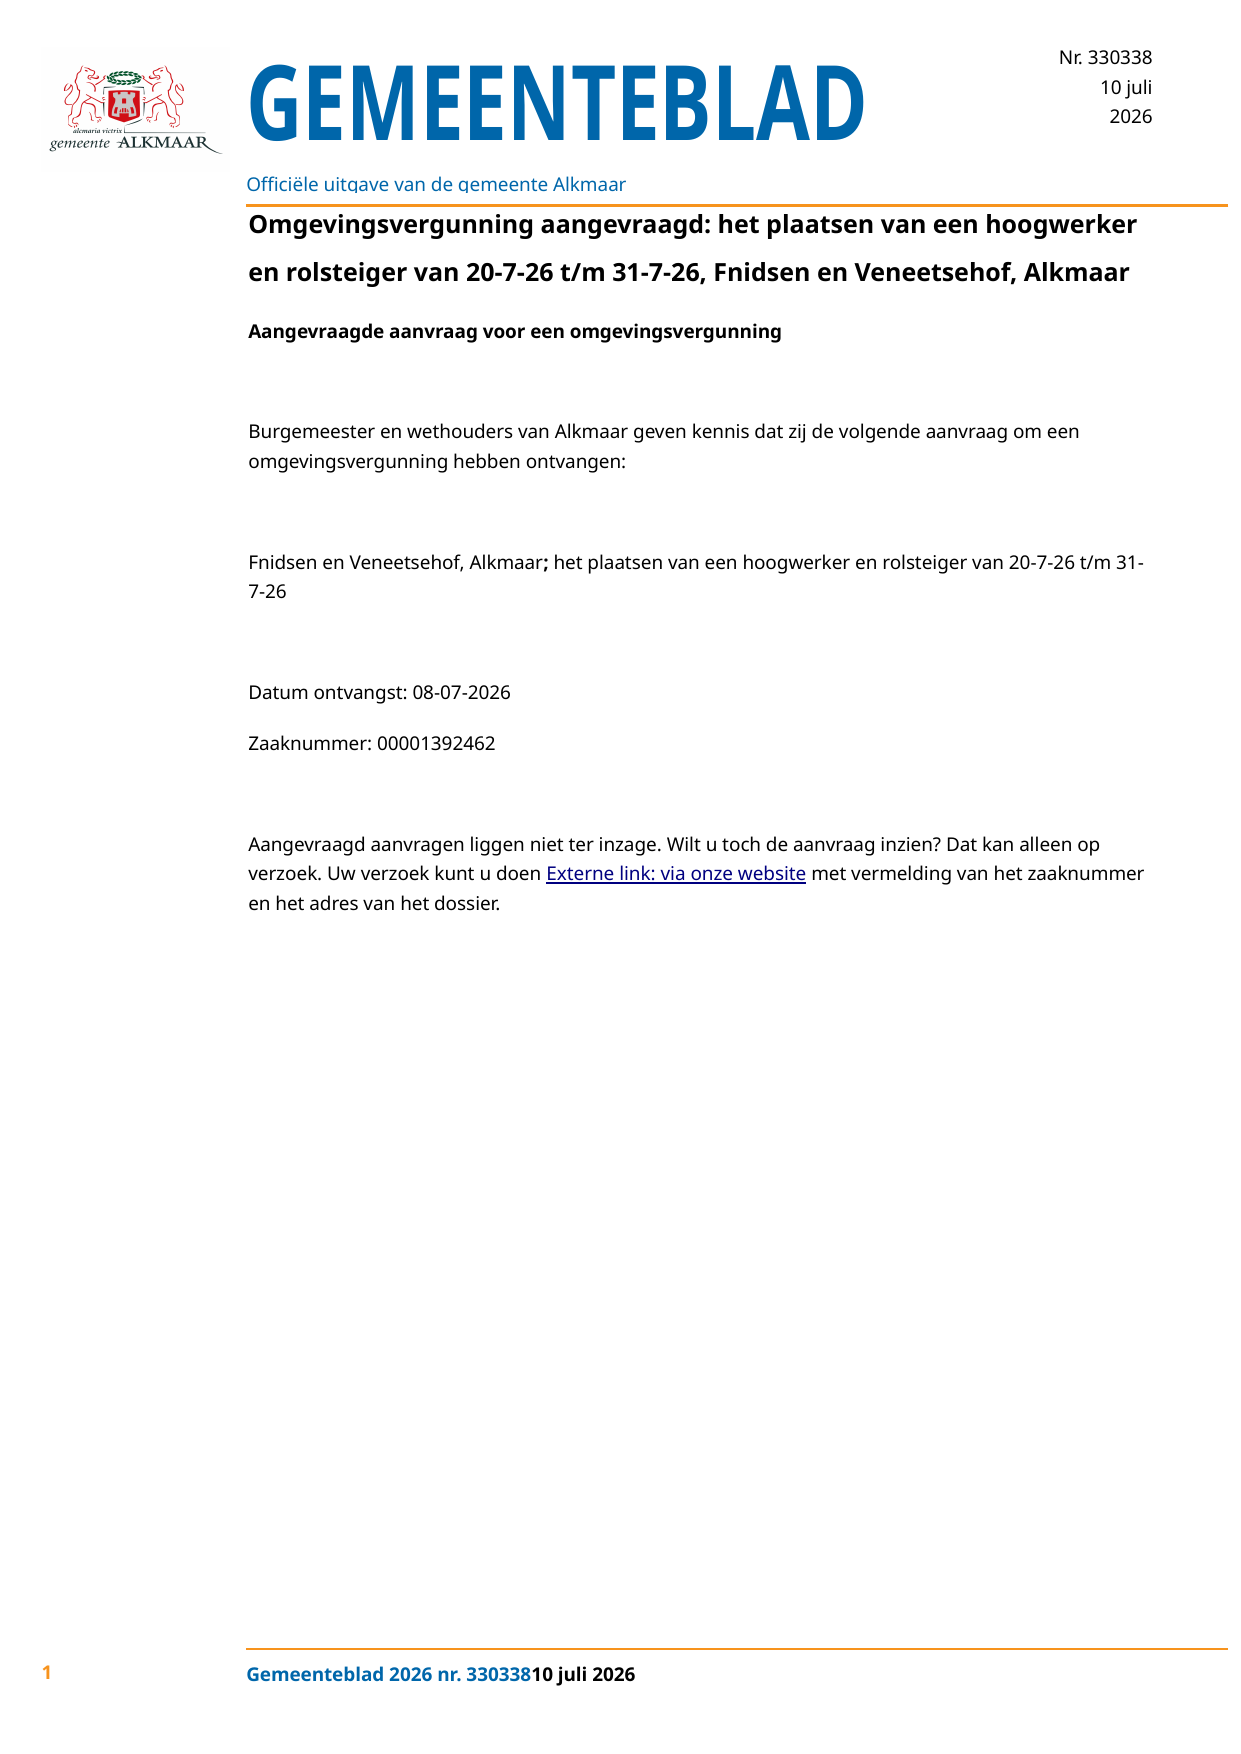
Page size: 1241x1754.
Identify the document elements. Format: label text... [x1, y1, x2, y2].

text Aangevraagd aanvragen liggen niet ter inzage. Wilt u toch de aanvraag inzien? Dat kan alleen op verzoek. Uw verzoek kunt u doen Externe link: via onze website met vermelding van het zaaknummer en het adres van het dossier. [248, 831, 1152, 916]
text Burgemeester en wethouders van Alkmaar geven kennis dat zij de volgende aanvraag om een omgevingsvergunning hebben ontvangen: [248, 419, 1152, 474]
picture [41, 47, 231, 172]
text Fnidsen en Veneetsehof, Alkmaar; het plaatsen van een hoogwerker en rolsteiger van 20-7-26 t/m 31-7-26 [248, 549, 1152, 604]
text Aangevraagde aanvraag voor een omgevingsvergunning [248, 318, 1152, 344]
text Omgevingsvergunning aangevraagd: het plaatsen van een hoogwerker en rolsteiger van 20-7-26 t/m 31-7-26, Fnidsen en Veneetsehof, Alkmaar [248, 207, 1152, 288]
text Datum ontvangst: 08-07-2026 [248, 679, 1152, 705]
text Zaaknummer: 00001392462 [248, 730, 1152, 756]
